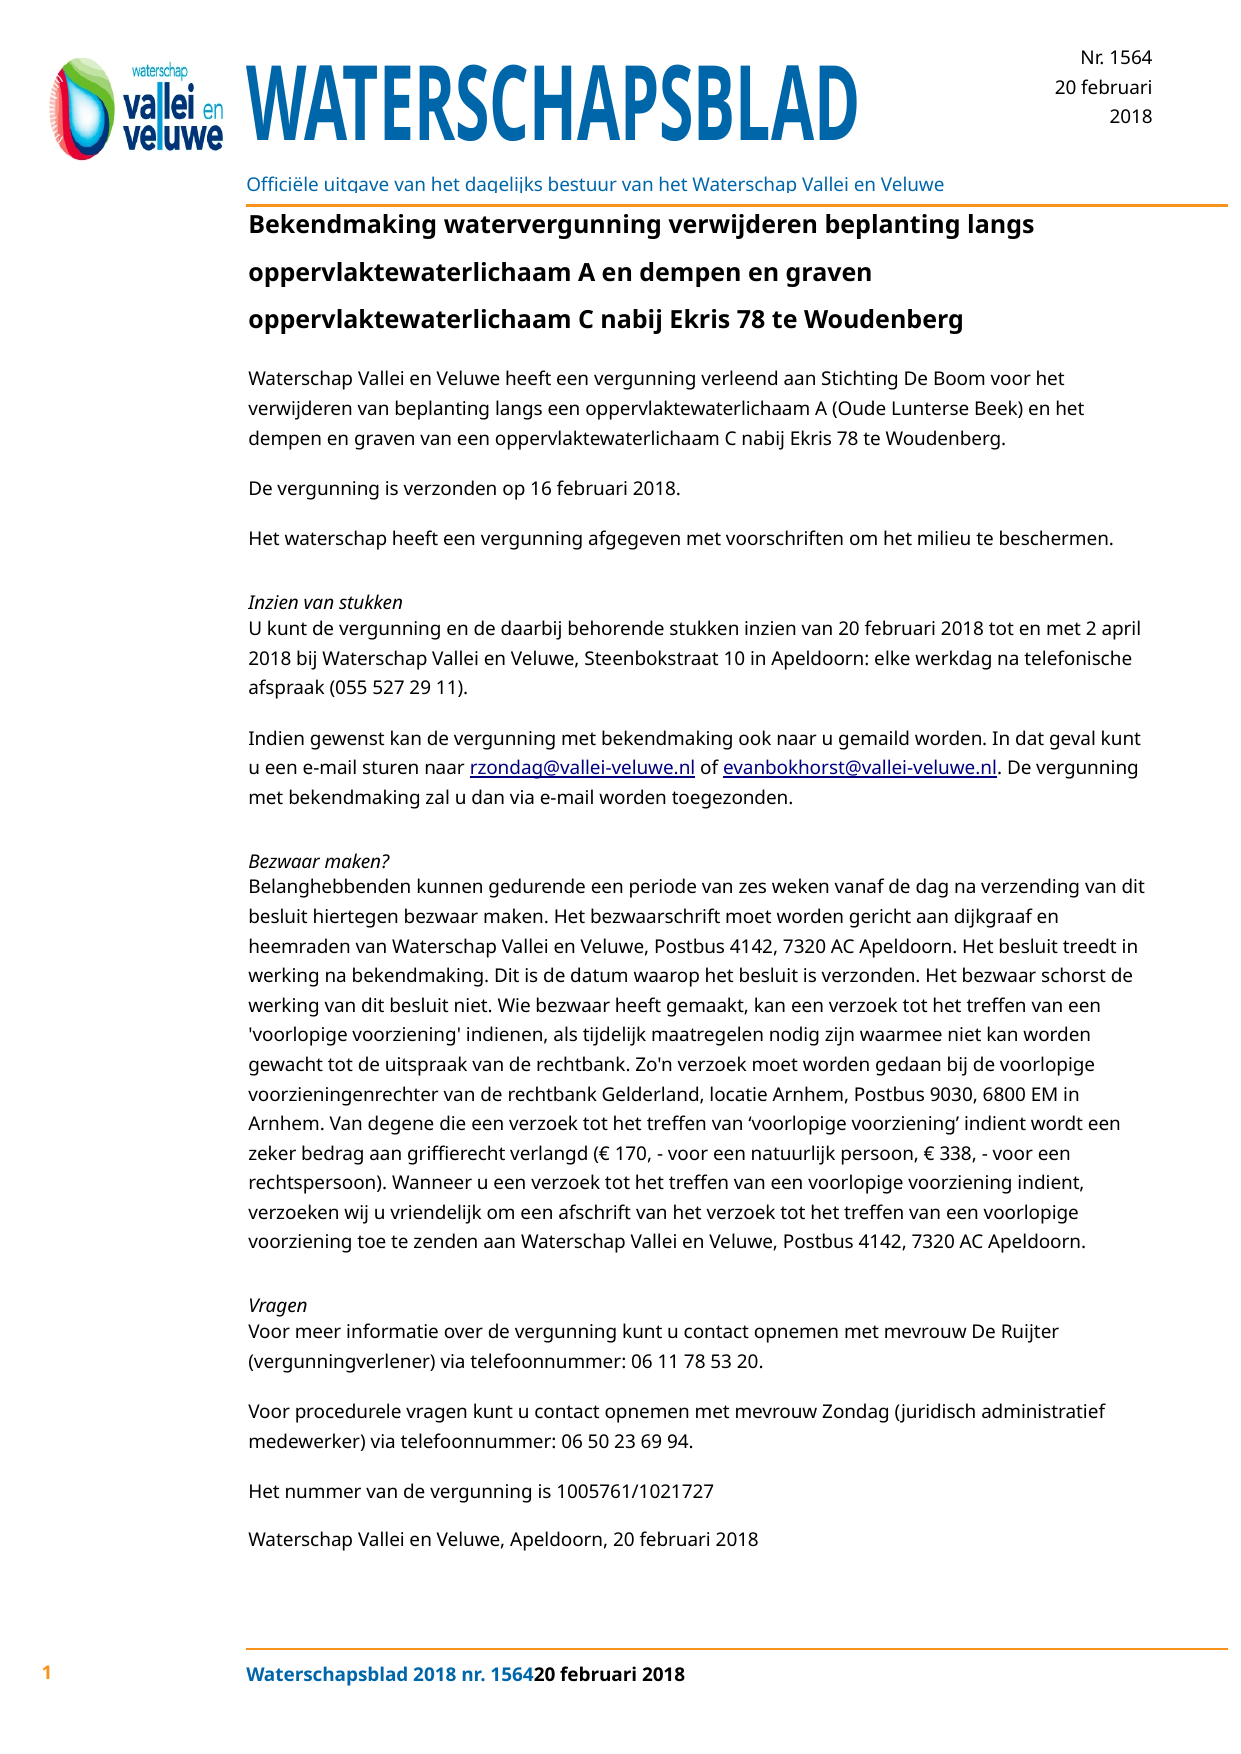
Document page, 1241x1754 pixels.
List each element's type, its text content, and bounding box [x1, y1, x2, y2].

text Waterschap Vallei en Veluwe heeft een vergunning verleend aan Stichting De Boom voor het verwijderen van beplanting langs een oppervlaktewaterlichaam A (Oude Lunterse Beek) en het dempen en graven van een oppervlaktewaterlichaam C nabij Ekris 78 te Woudenberg. [248, 366, 1152, 450]
text Waterschap Vallei en Veluwe, Apeldoorn, 20 februari 2018 [248, 1526, 1152, 1552]
text Bezwaar maken? [248, 848, 1152, 874]
text Het waterschap heeft een vergunning afgegeven met voorschriften om het milieu te beschermen. [248, 526, 1152, 551]
text De vergunning is verzonden op 16 februari 2018. [248, 475, 1152, 501]
text U kunt de vergunning en de daarbij behorende stukken inzien van 20 februari 2018 tot en met 2 april 2018 bij Waterschap Vallei en Veluwe, Steenbokstraat 10 in Apeldoorn: elke werkdag na telefonische afspraak (055 527 29 11). [248, 615, 1152, 700]
text Inzien van stukken [248, 589, 1152, 615]
text Voor procedurele vragen kunt u contact opnemen met mevrouw Zondag (juridisch administratief medewerker) via telefoonnummer: 06 50 23 69 94. [248, 1398, 1152, 1454]
text Het nummer van de vergunning is 1005761/1021727 [248, 1478, 1152, 1504]
text Belanghebbenden kunnen gedurende een periode van zes weken vanaf de dag na verzending van dit besluit hiertegen bezwaar maken. Het bezwaarschrift moet worden gericht aan dijkgraaf en heemraden van Waterschap Vallei en Veluwe, Postbus 4142, 7320 AC Apeldoorn. Het besluit treedt in werking na bekendmaking. Dit is de datum waarop het besluit is verzonden. Het bezwaar schorst de werking van dit besluit niet. Wie bezwaar heeft gemaakt, kan een verzoek tot het treffen van een 'voorlopige voorziening' indienen, als tijdelijk maatregelen nodig zijn waarmee niet kan worden gewacht tot de uitspraak van de rechtbank. Zo'n verzoek moet worden gedaan bij de voorlopige voorzieningenrechter van de rechtbank Gelderland, locatie Arnhem, Postbus 9030, 6800 EM in Arnhem. Van degene die een verzoek tot het treffen van ‘voorlopige voorziening’ indient wordt een zeker bedrag aan griffierecht verlangd (€ 170, - voor een natuurlijk persoon, € 338, - voor een rechtspersoon). Wanneer u een verzoek tot het treffen van een voorlopige voorziening indient, verzoeken wij u vriendelijk om een afschrift van het verzoek tot het treffen van een voorlopige voorziening toe te zenden aan Waterschap Vallei en Veluwe, Postbus 4142, 7320 AC Apeldoorn. [248, 874, 1152, 1254]
text Voor meer informatie over de vergunning kunt u contact opnemen met mevrouw De Ruijter (vergunningverlener) via telefoonnummer: 06 11 78 53 20. [248, 1318, 1152, 1374]
picture [41, 47, 231, 172]
text Bekendmaking watervergunning verwijderen beplanting langs oppervlaktewaterlichaam A en dempen en graven oppervlaktewaterlichaam C nabij Ekris 78 te Woudenberg [248, 207, 1152, 336]
text Indien gewenst kan de vergunning met bekendmaking ook naar u gemaild worden. In dat geval kunt u een e-mail sturen naar rzondag@vallei-veluwe.nl of evanbokhorst@vallei-veluwe.nl. De vergunning met bekendmaking zal u dan via e-mail worden toegezonden. [248, 725, 1152, 810]
text Vragen [248, 1293, 1152, 1318]
